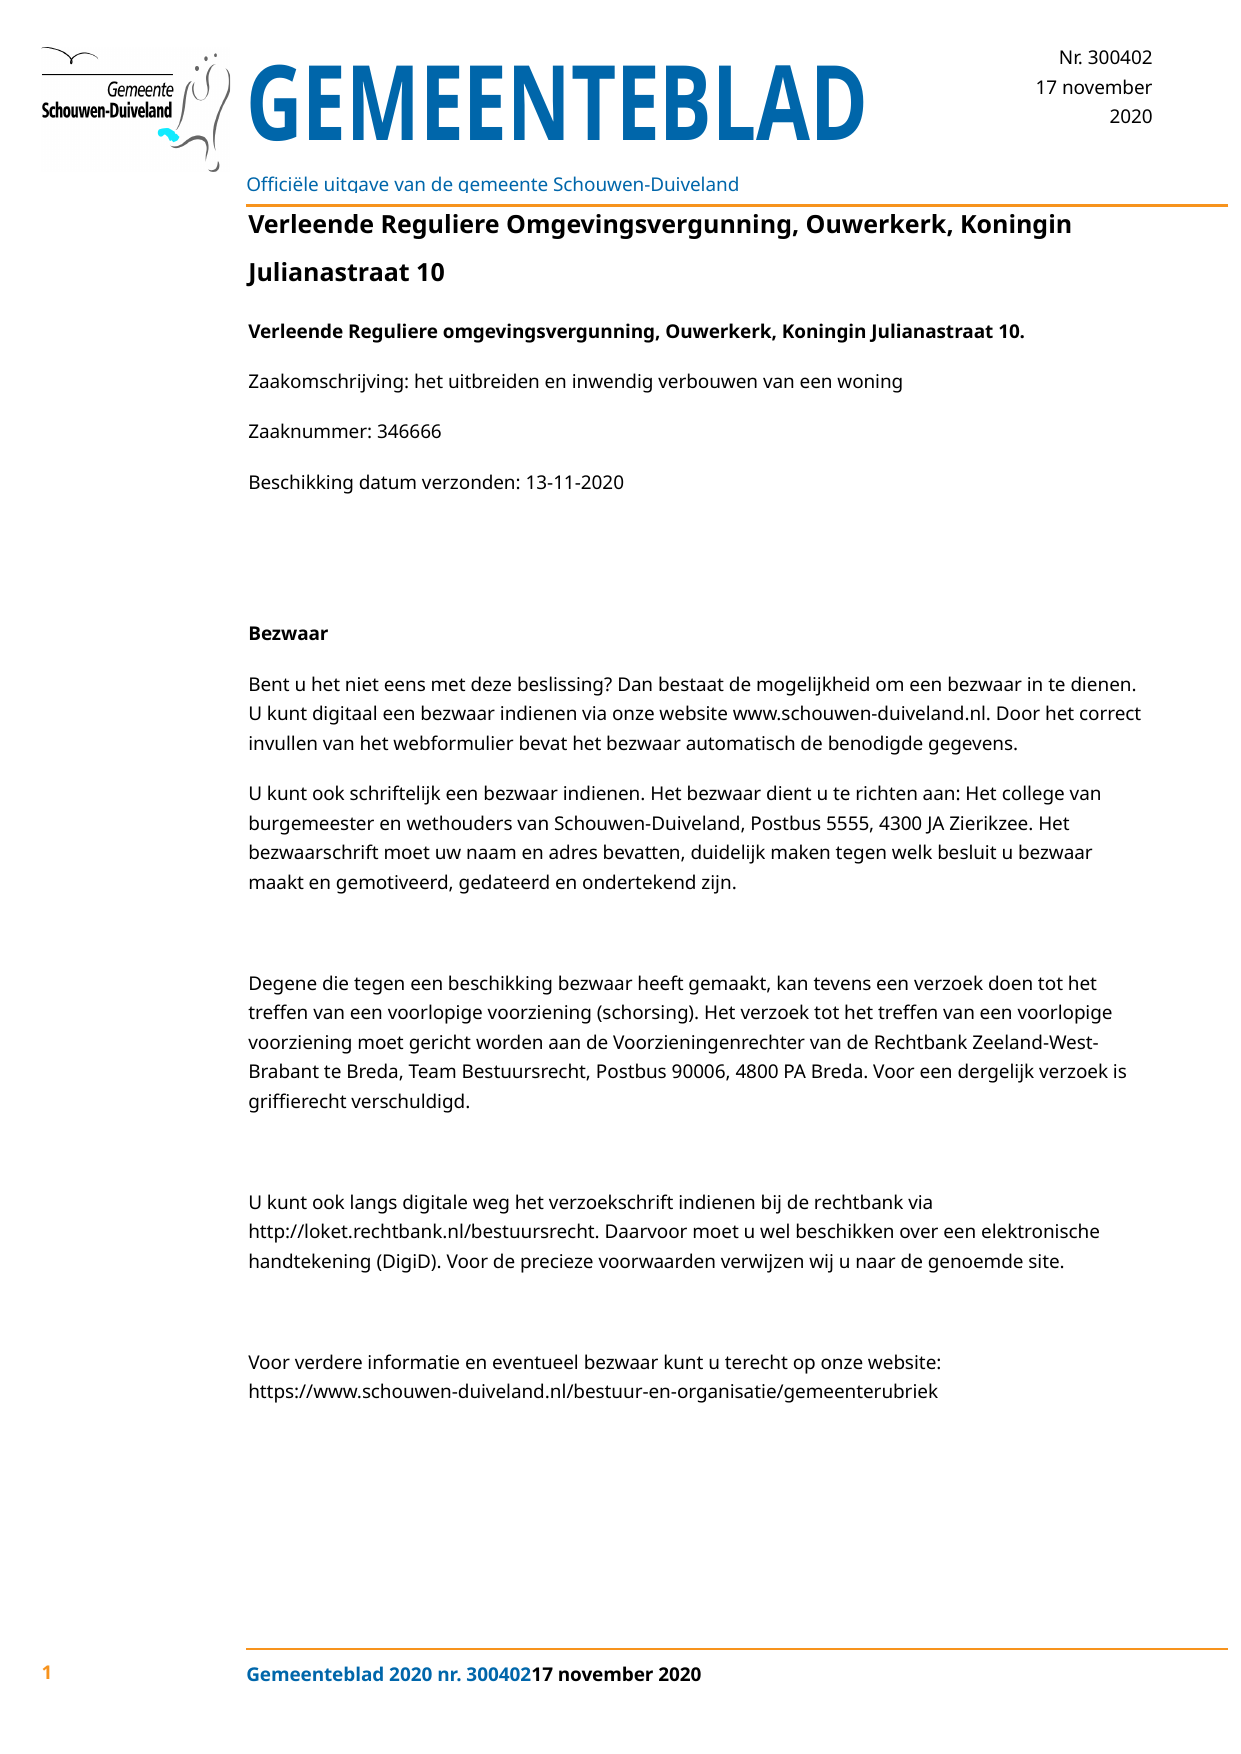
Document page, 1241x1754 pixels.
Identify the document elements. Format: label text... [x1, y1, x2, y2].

text Beschikking datum verzonden: 13-11-2020 [248, 469, 1152, 495]
text Verleende Reguliere Omgevingsvergunning, Ouwerkerk, Koningin Julianastraat 10 [248, 207, 1152, 288]
text Verleende Reguliere omgevingsvergunning, Ouwerkerk, Koningin Julianastraat 10. [248, 318, 1152, 344]
text U kunt ook schriftelijk een bezwaar indienen. Het bezwaar dient u te richten aan: Het college van burgemeester en wethouders van Schouwen-Duiveland, Postbus 5555, 4300 JA Zierikzee. Het bezwaarschrift moet uw naam en adres bevatten, duidelijk maken tegen welk besluit u bezwaar maakt en gemotiveerd, gedateerd en ondertekend zijn. [248, 780, 1152, 895]
text U kunt ook langs digitale weg het verzoekschrift indienen bij de rechtbank via http://loket.rechtbank.nl/bestuursrecht. Daarvoor moet u wel beschikken over een elektronische handtekening (DigiD). Voor de precieze voorwaarden verwijzen wij u naar de genoemde site. [248, 1189, 1152, 1274]
text Bezwaar [248, 620, 1152, 646]
text Zaaknummer: 346666 [248, 419, 1152, 444]
text Zaakomschrijving: het uitbreiden en inwendig verbouwen van een woning [248, 368, 1152, 394]
picture [41, 47, 231, 172]
text Bent u het niet eens met deze beslissing? Dan bestaat de mogelijkheid om een bezwaar in te dienen. U kunt digitaal een bezwaar indienen via onze website www.schouwen-duiveland.nl. Door het correct invullen van het webformulier bevat het bezwaar automatisch de benodigde gegevens. [248, 671, 1152, 756]
text Voor verdere informatie en eventueel bezwaar kunt u terecht op onze website: https://www.schouwen-duiveland.nl/bestuur-en-organisatie/gemeenterubriek [248, 1349, 1152, 1404]
text Degene die tegen een beschikking bezwaar heeft gemaakt, kan tevens een verzoek doen tot het treffen van een voorlopige voorziening (schorsing). Het verzoek tot het treffen van een voorlopige voorziening moet gericht worden aan de Voorzieningenrechter van de Rechtbank Zeeland-West-Brabant te Breda, Team Bestuursrecht, Postbus 90006, 4800 PA Breda. Voor een dergelijk verzoek is griffierecht verschuldigd. [248, 970, 1152, 1114]
